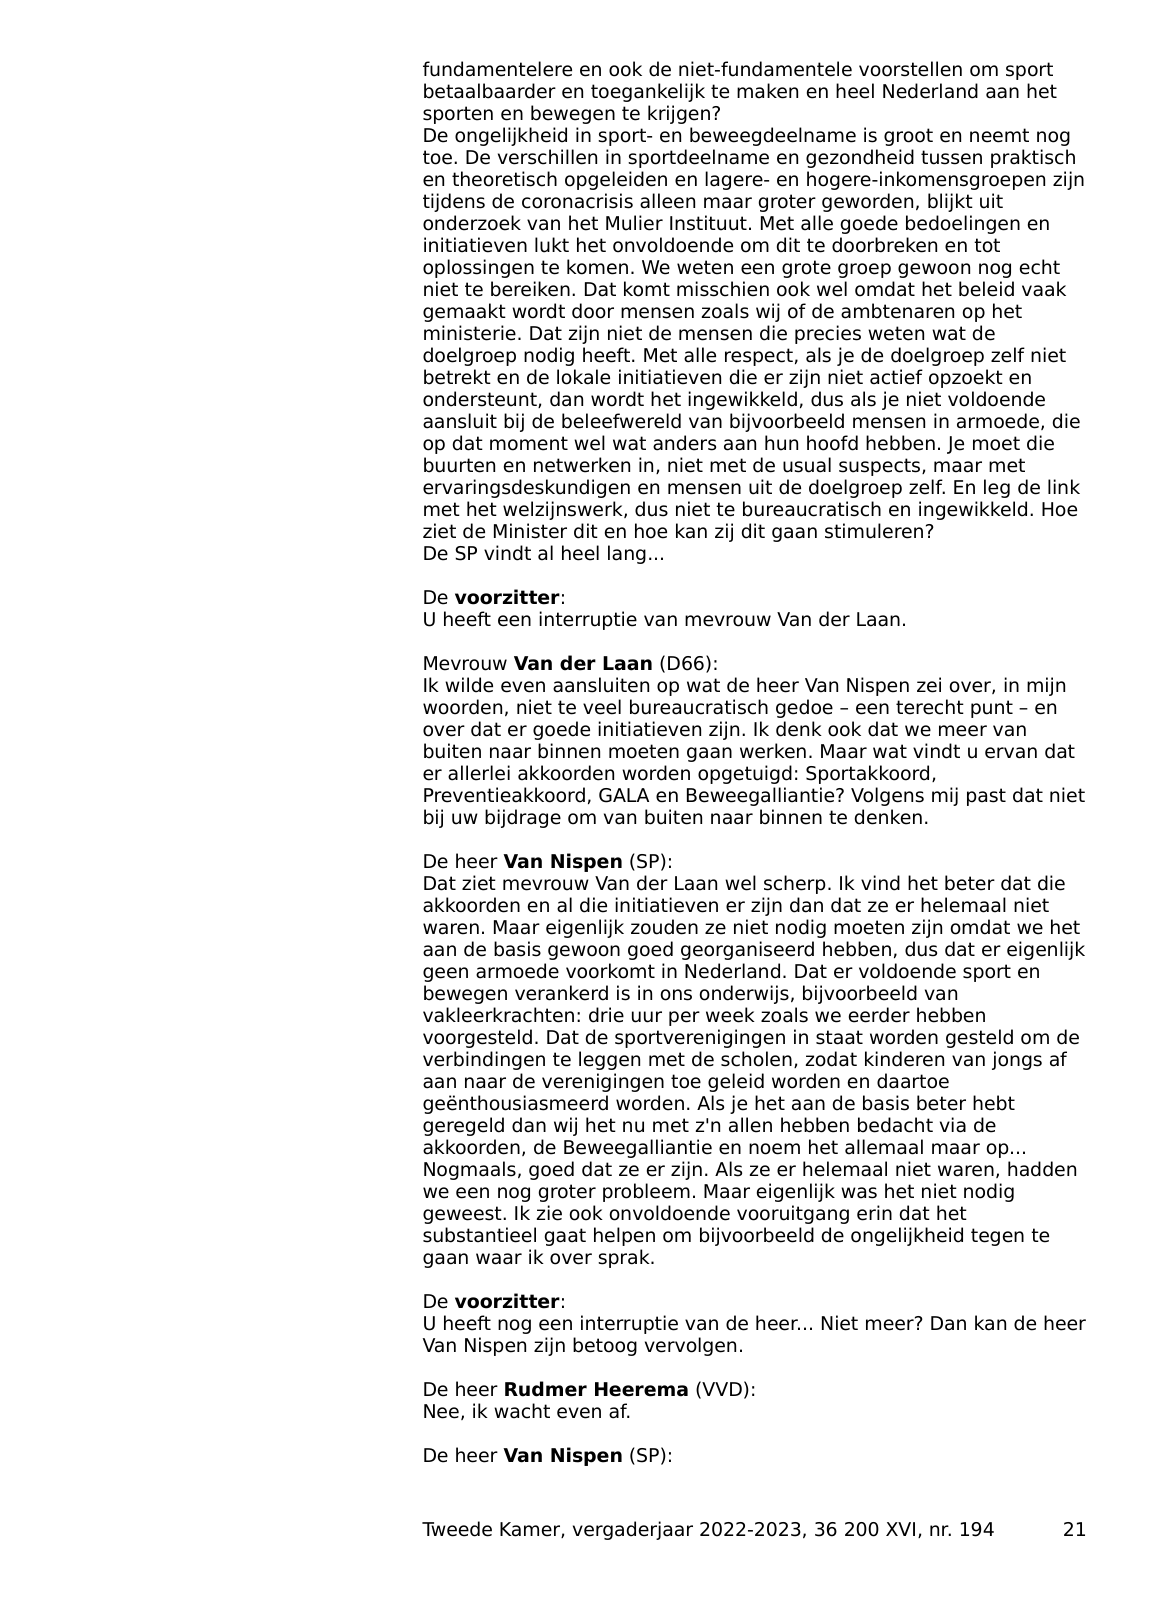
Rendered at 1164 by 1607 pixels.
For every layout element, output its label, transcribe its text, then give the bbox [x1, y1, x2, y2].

text Dat ziet mevrouw Van der Laan wel scherp. Ik vind het beter dat die akkoorden en al die initiatieven er zijn dan dat ze er helemaal niet waren. Maar eigenlijk zouden ze niet nodig moeten zijn omdat we het aan de basis gewoon goed georganiseerd hebben, dus dat er eigenlijk geen armoede voorkomt in Nederland. Dat er voldoende sport en bewegen verankerd is in ons onderwijs, bijvoorbeeld van vakleerkrachten: drie uur per week zoals we eerder hebben voorgesteld. Dat de sportverenigingen in staat worden gesteld om de verbindingen te leggen met de scholen, zodat kinderen van jongs af aan naar de verenigingen toe geleid worden en daartoe geënthousiasmeerd worden. Als je het aan de basis beter hebt geregeld dan wij het nu met z'n allen hebben bedacht via de akkoorden, de Beweegalliantie en noem het allemaal maar op... Nogmaals, goed dat ze er zijn. Als ze er helemaal niet waren, hadden we een nog groter probleem. Maar eigenlijk was het niet nodig geweest. Ik zie ook onvoldoende vooruitgang erin dat het substantieel gaat helpen om bijvoorbeeld de ongelijkheid tegen te gaan waar ik over sprak. [422, 873, 1087, 1268]
text De voorzitter: [422, 1291, 1087, 1313]
text De heer Van Nispen (SP): [422, 851, 1087, 873]
text Mevrouw Van der Laan (D66): [422, 653, 1087, 675]
text De heer Rudmer Heerema (VVD): [422, 1379, 1087, 1401]
text De SP vindt al heel lang... [422, 543, 1087, 564]
text De heer Van Nispen (SP): [422, 1445, 1087, 1467]
text Nee, ik wacht even af. [422, 1401, 1087, 1423]
text Ik wilde even aansluiten op wat de heer Van Nispen zei over, in mijn woorden, niet te veel bureaucratisch gedoe – een terecht punt – en over dat er goede initiatieven zijn. Ik denk ook dat we meer van buiten naar binnen moeten gaan werken. Maar wat vindt u ervan dat er allerlei akkoorden worden opgetuigd: Sportakkoord, Preventieakkoord, GALA en Beweegalliantie? Volgens mij past dat niet bij uw bijdrage om van buiten naar binnen te denken. [422, 675, 1087, 829]
text U heeft nog een interruptie van de heer... Niet meer? Dan kan de heer Van Nispen zijn betoog vervolgen. [422, 1313, 1087, 1357]
text De voorzitter: [422, 587, 1087, 609]
text fundamentelere en ook de niet-fundamentele voorstellen om sport betaalbaarder en toegankelijk te maken en heel Nederland aan het sporten en bewegen te krijgen? [422, 59, 1087, 125]
text De ongelijkheid in sport- en beweegdeelname is groot en neemt nog toe. De verschillen in sportdeelname en gezondheid tussen praktisch en theoretisch opgeleiden en lagere- en hogere-inkomensgroepen zijn tijdens de coronacrisis alleen maar groter geworden, blijkt uit onderzoek van het Mulier Instituut. Met alle goede bedoelingen en initiatieven lukt het onvoldoende om dit te doorbreken en tot oplossingen te komen. We weten een grote groep gewoon nog echt niet te bereiken. Dat komt misschien ook wel omdat het beleid vaak gemaakt wordt door mensen zoals wij of de ambtenaren op het ministerie. Dat zijn niet de mensen die precies weten wat de doelgroep nodig heeft. Met alle respect, als je de doelgroep zelf niet betrekt en de lokale initiatieven die er zijn niet actief opzoekt en ondersteunt, dan wordt het ingewikkeld, dus als je niet voldoende aansluit bij de beleefwereld van bijvoorbeeld mensen in armoede, die op dat moment wel wat anders aan hun hoofd hebben. Je moet die buurten en netwerken in, niet met de usual suspects, maar met ervaringsdeskundigen en mensen uit de doelgroep zelf. En leg de link met het welzijnswerk, dus niet te bureaucratisch en ingewikkeld. Hoe ziet de Minister dit en hoe kan zij dit gaan stimuleren? [422, 125, 1087, 543]
text U heeft een interruptie van mevrouw Van der Laan. [422, 609, 1087, 631]
